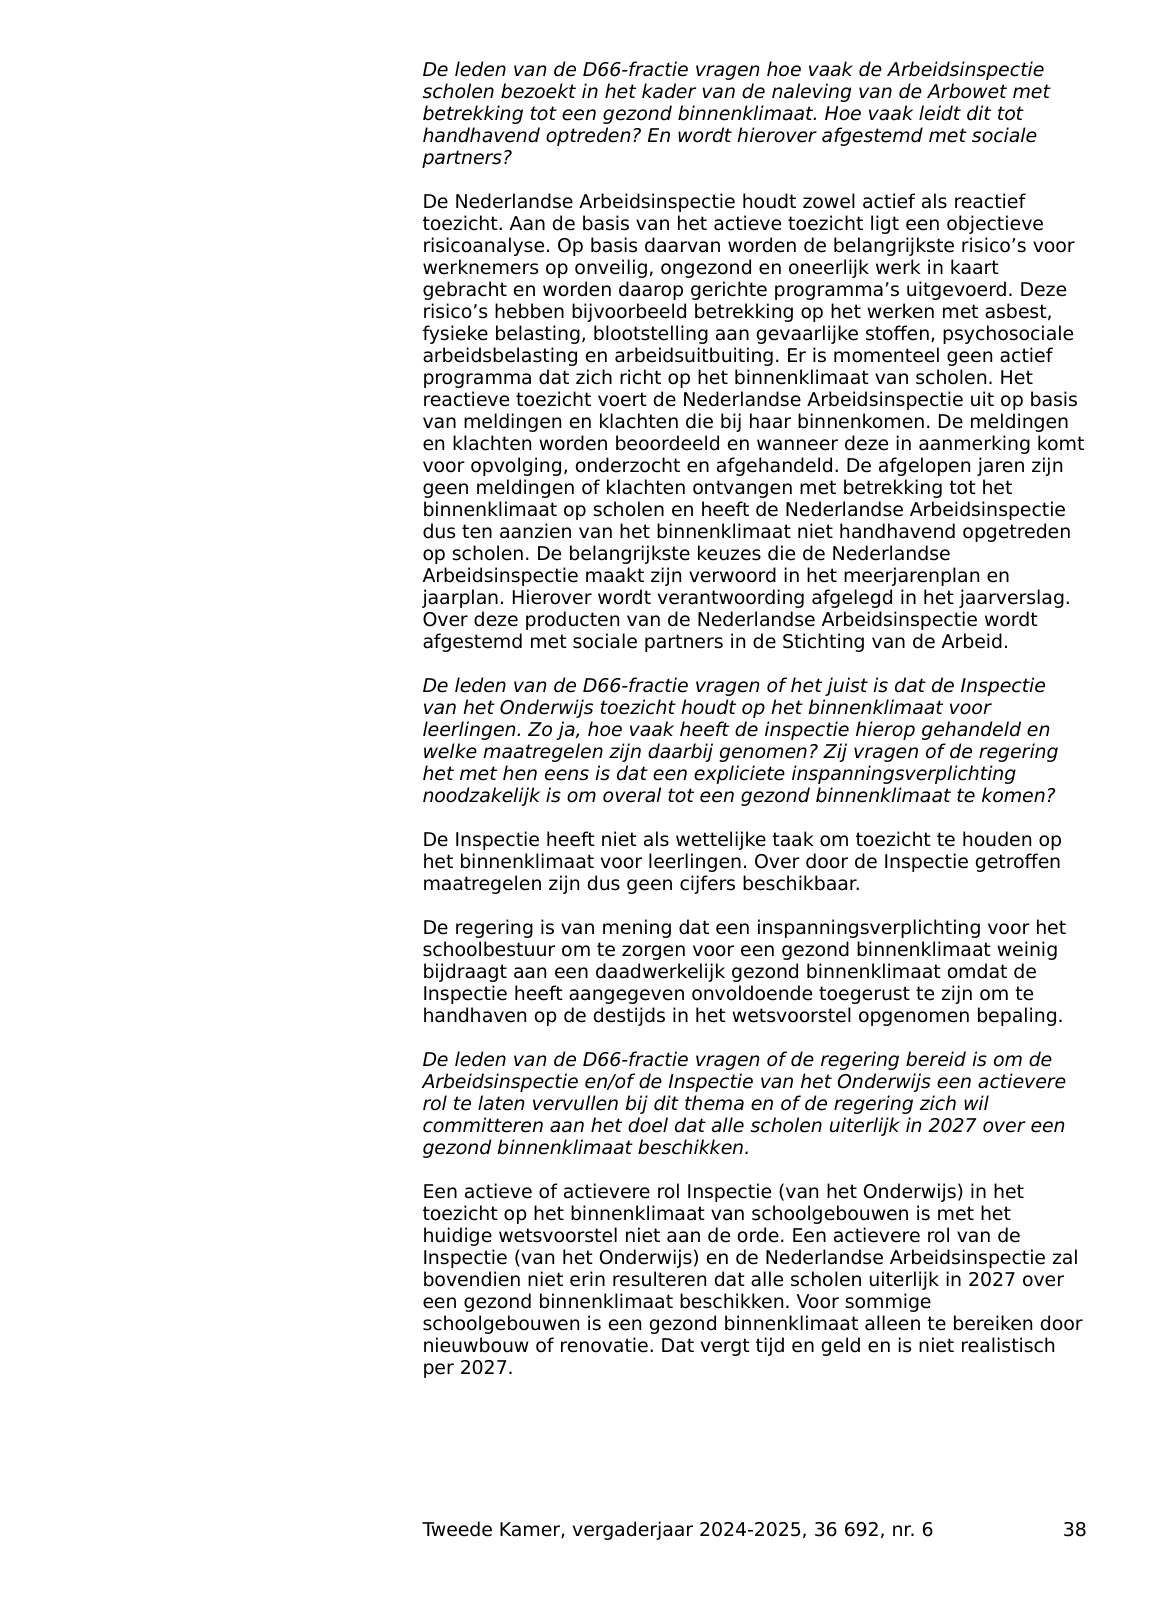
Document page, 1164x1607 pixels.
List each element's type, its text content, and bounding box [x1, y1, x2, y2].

text De leden van de D66-fractie vragen hoe vaak de Arbeidsinspectie scholen bezoekt in het kader van de naleving van de Arbowet met betrekking tot een gezond binnenklimaat. Hoe vaak leidt dit tot handhavend optreden? En wordt hierover afgestemd met sociale partners? [422, 59, 1087, 169]
text De leden van de D66-fractie vragen of de regering bereid is om de Arbeidsinspectie en/of de Inspectie van het Onderwijs een actievere rol te laten vervullen bij dit thema en of de regering zich wil committeren aan het doel dat alle scholen uiterlijk in 2027 over een gezond binnenklimaat beschikken. [422, 1049, 1087, 1159]
text Een actieve of actievere rol Inspectie (van het Onderwijs) in het toezicht op het binnenklimaat van schoolgebouwen is met het huidige wetsvoorstel niet aan de orde. Een actievere rol van de Inspectie (van het Onderwijs) en de Nederlandse Arbeidsinspectie zal bovendien niet erin resulteren dat alle scholen uiterlijk in 2027 over een gezond binnenklimaat beschikken. Voor sommige schoolgebouwen is een gezond binnenklimaat alleen te bereiken door nieuwbouw of renovatie. Dat vergt tijd en geld en is niet realistisch per 2027. [422, 1181, 1087, 1379]
text De Nederlandse Arbeidsinspectie houdt zowel actief als reactief toezicht. Aan de basis van het actieve toezicht ligt een objectieve risicoanalyse. Op basis daarvan worden de belangrijkste risico’s voor werknemers op onveilig, ongezond en oneerlijk werk in kaart gebracht en worden daarop gerichte programma’s uitgevoerd. Deze risico’s hebben bijvoorbeeld betrekking op het werken met asbest, fysieke belasting, blootstelling aan gevaarlijke stoffen, psychosociale arbeidsbelasting en arbeidsuitbuiting. Er is momenteel geen actief programma dat zich richt op het binnenklimaat van scholen. Het reactieve toezicht voert de Nederlandse Arbeidsinspectie uit op basis van meldingen en klachten die bij haar binnenkomen. De meldingen en klachten worden beoordeeld en wanneer deze in aanmerking komt voor opvolging, onderzocht en afgehandeld. De afgelopen jaren zijn geen meldingen of klachten ontvangen met betrekking tot het binnenklimaat op scholen en heeft de Nederlandse Arbeidsinspectie dus ten aanzien van het binnenklimaat niet handhavend opgetreden op scholen. De belangrijkste keuzes die de Nederlandse Arbeidsinspectie maakt zijn verwoord in het meerjarenplan en jaarplan. Hierover wordt verantwoording afgelegd in het jaarverslag. Over deze producten van de Nederlandse Arbeidsinspectie wordt afgestemd met sociale partners in de Stichting van de Arbeid. [422, 191, 1087, 653]
text De leden van de D66-fractie vragen of het juist is dat de Inspectie van het Onderwijs toezicht houdt op het binnenklimaat voor leerlingen. Zo ja, hoe vaak heeft de inspectie hierop gehandeld en welke maatregelen zijn daarbij genomen? Zij vragen of de regering het met hen eens is dat een expliciete inspanningsverplichting noodzakelijk is om overal tot een gezond binnenklimaat te komen? [422, 675, 1087, 807]
text De regering is van mening dat een inspanningsverplichting voor het schoolbestuur om te zorgen voor een gezond binnenklimaat weinig bijdraagt aan een daadwerkelijk gezond binnenklimaat omdat de Inspectie heeft aangegeven onvoldoende toegerust te zijn om te handhaven op de destijds in het wetsvoorstel opgenomen bepaling. [422, 917, 1087, 1027]
text De Inspectie heeft niet als wettelijke taak om toezicht te houden op het binnenklimaat voor leerlingen. Over door de Inspectie getroffen maatregelen zijn dus geen cijfers beschikbaar. [422, 829, 1087, 895]
